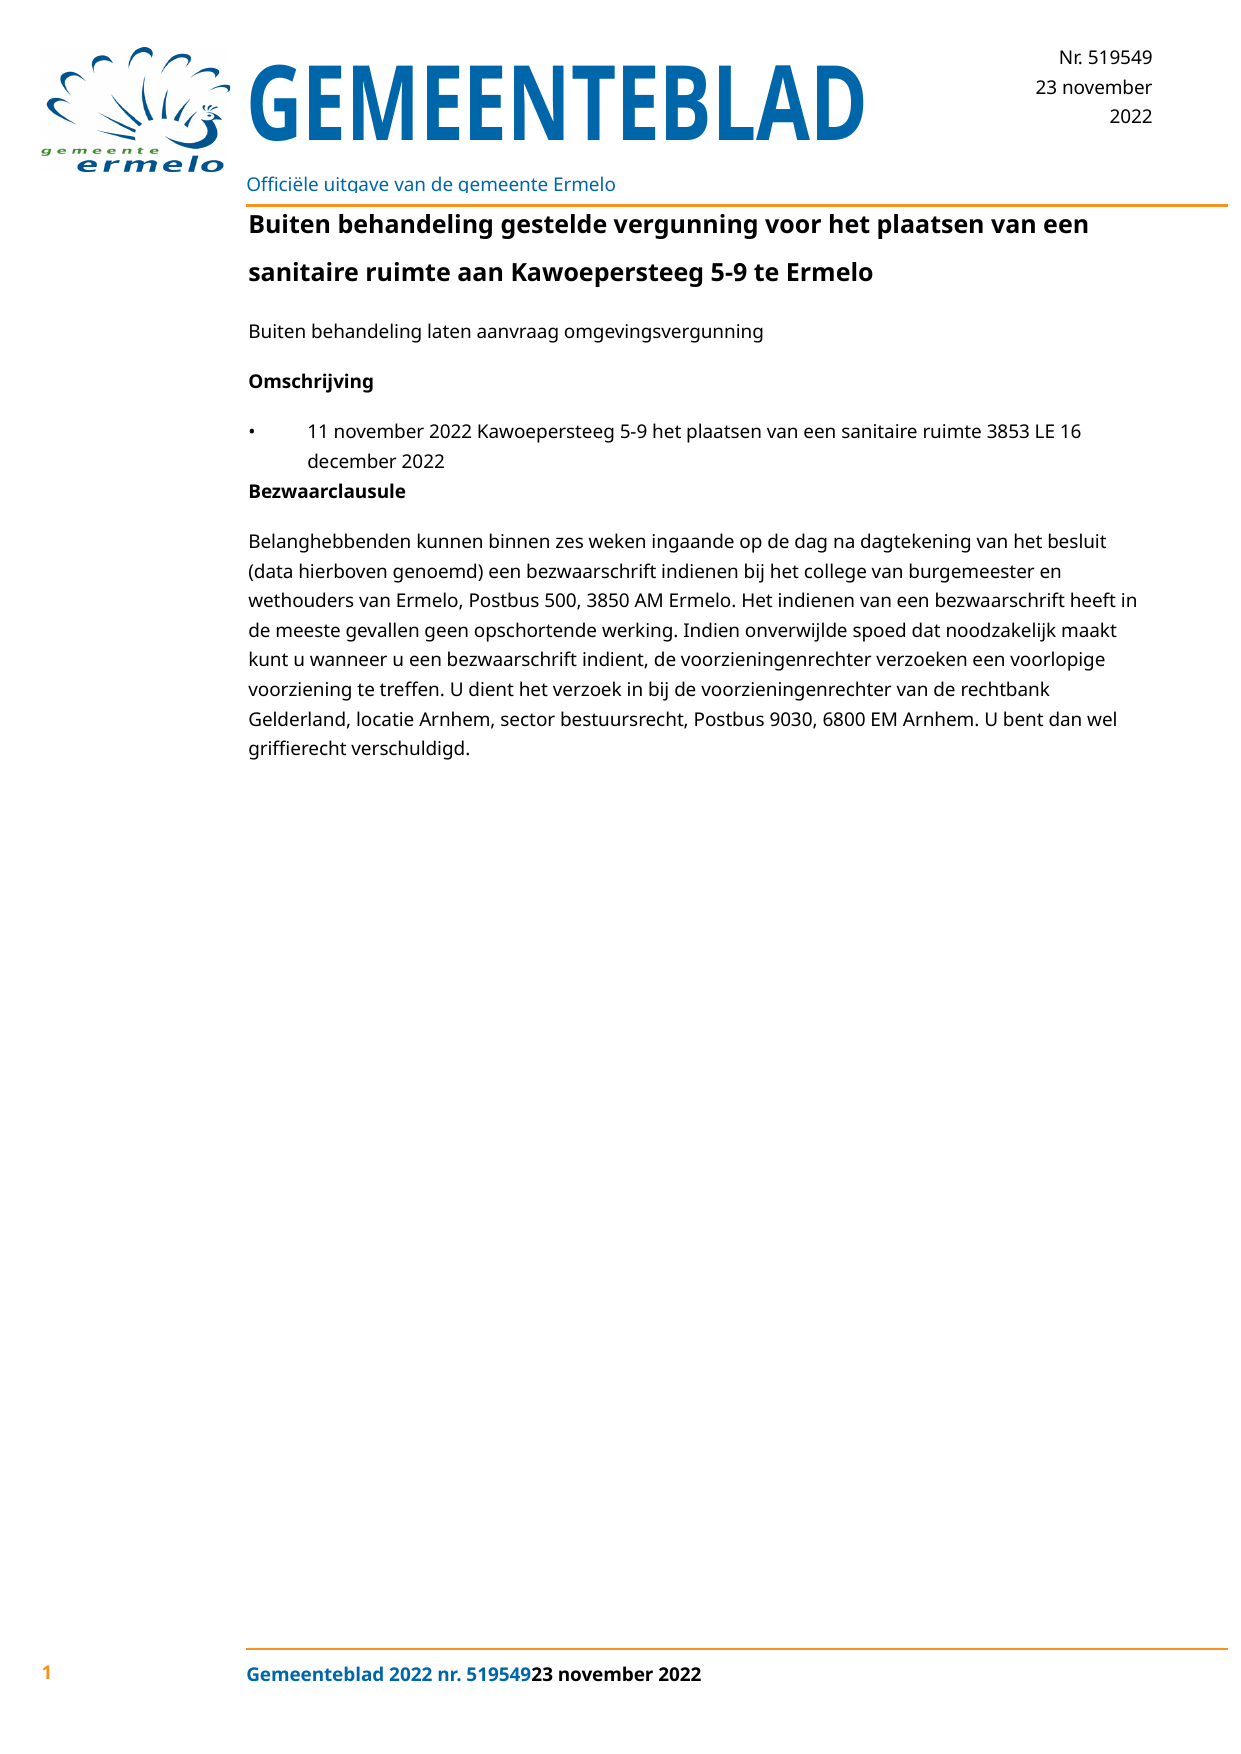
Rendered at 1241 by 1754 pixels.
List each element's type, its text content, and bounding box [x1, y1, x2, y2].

text Buiten behandeling laten aanvraag omgevingsvergunning [248, 318, 1152, 344]
list 11 november 2022 Kawoepersteeg 5-9 het plaatsen van een sanitaire ruimte 3853 LE 16 december 2022 [248, 419, 1152, 474]
text Belanghebbenden kunnen binnen zes weken ingaande op de dag na dagtekening van het besluit (data hierboven genoemd) een bezwaarschrift indienen bij het college van burgemeester en wethouders van Ermelo, Postbus 500, 3850 AM Ermelo. Het indienen van een bezwaarschrift heeft in de meeste gevallen geen opschortende werking. Indien onverwijlde spoed dat noodzakelijk maakt kunt u wanneer u een bezwaarschrift indient, de voorzieningenrechter verzoeken een voorlopige voorziening te treffen. U dient het verzoek in bij de voorzieningenrechter van de rechtbank Gelderland, locatie Arnhem, sector bestuursrecht, Postbus 9030, 6800 EM Arnhem. U bent dan wel griffierecht verschuldigd. [248, 528, 1152, 761]
text Buiten behandeling gestelde vergunning voor het plaatsen van een sanitaire ruimte aan Kawoepersteeg 5-9 te Ermelo [248, 207, 1152, 288]
picture [41, 47, 231, 172]
text Omschrijving [248, 368, 1152, 394]
text Bezwaarclausule [248, 478, 1152, 504]
